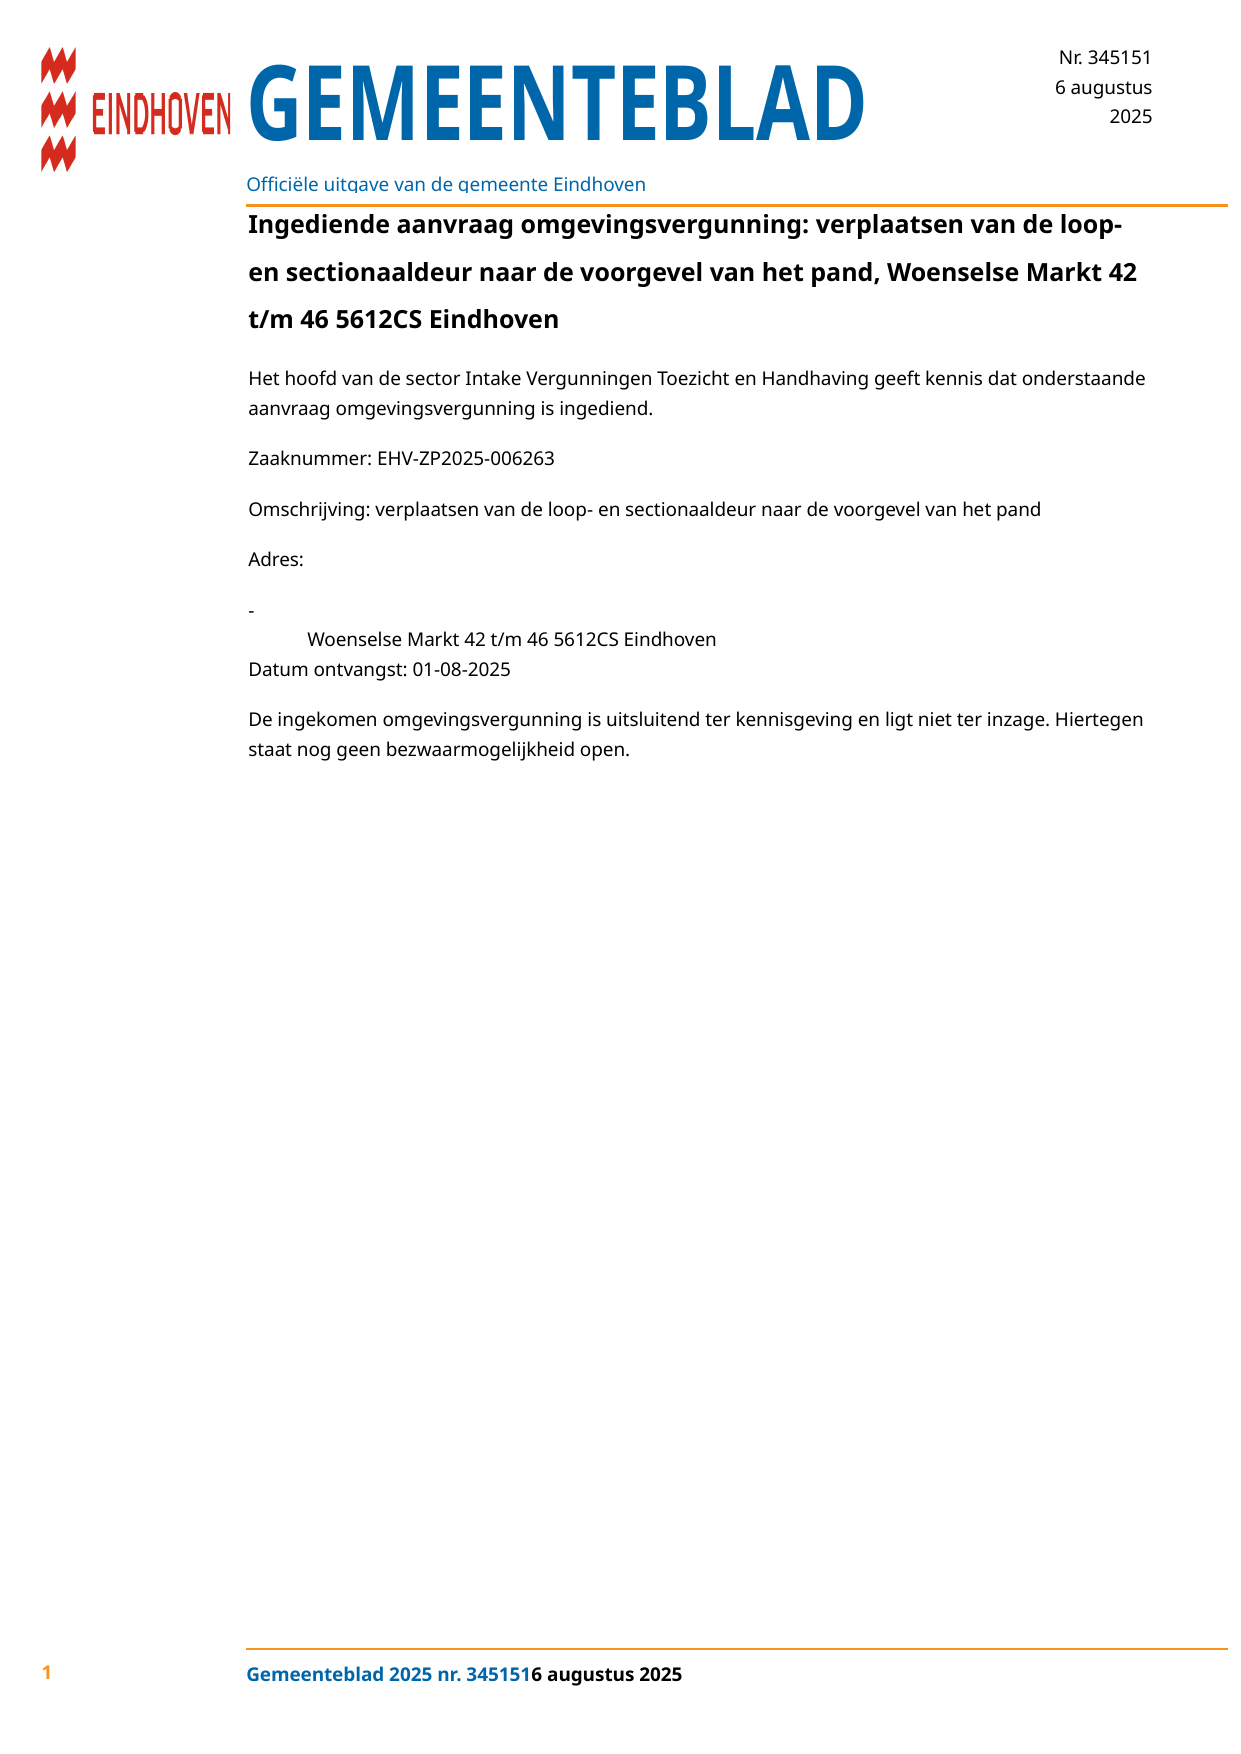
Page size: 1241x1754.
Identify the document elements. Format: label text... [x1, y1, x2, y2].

text Zaaknummer: EHV-ZP2025-006263 [248, 446, 1152, 471]
text Adres: [248, 546, 1152, 572]
text De ingekomen omgevingsvergunning is uitsluitend ter kennisgeving en ligt niet ter inzage. Hiertegen staat nog geen bezwaarmogelijkheid open. [248, 706, 1152, 762]
list Woenselse Markt 42 t/m 46 5612CS Eindhoven [248, 626, 1152, 652]
picture [41, 47, 231, 172]
text Het hoofd van de sector Intake Vergunningen Toezicht en Handhaving geeft kennis dat onderstaande aanvraag omgevingsvergunning is ingediend. [248, 366, 1152, 421]
text Omschrijving: verplaatsen van de loop- en sectionaaldeur naar de voorgevel van het pand [248, 496, 1152, 522]
text Ingediende aanvraag omgevingsvergunning: verplaatsen van de loop- en sectionaaldeur naar de voorgevel van het pand, Woenselse Markt 42 t/m 46 5612CS Eindhoven [248, 207, 1152, 336]
text Datum ontvangst: 01-08-2025 [248, 656, 1152, 682]
